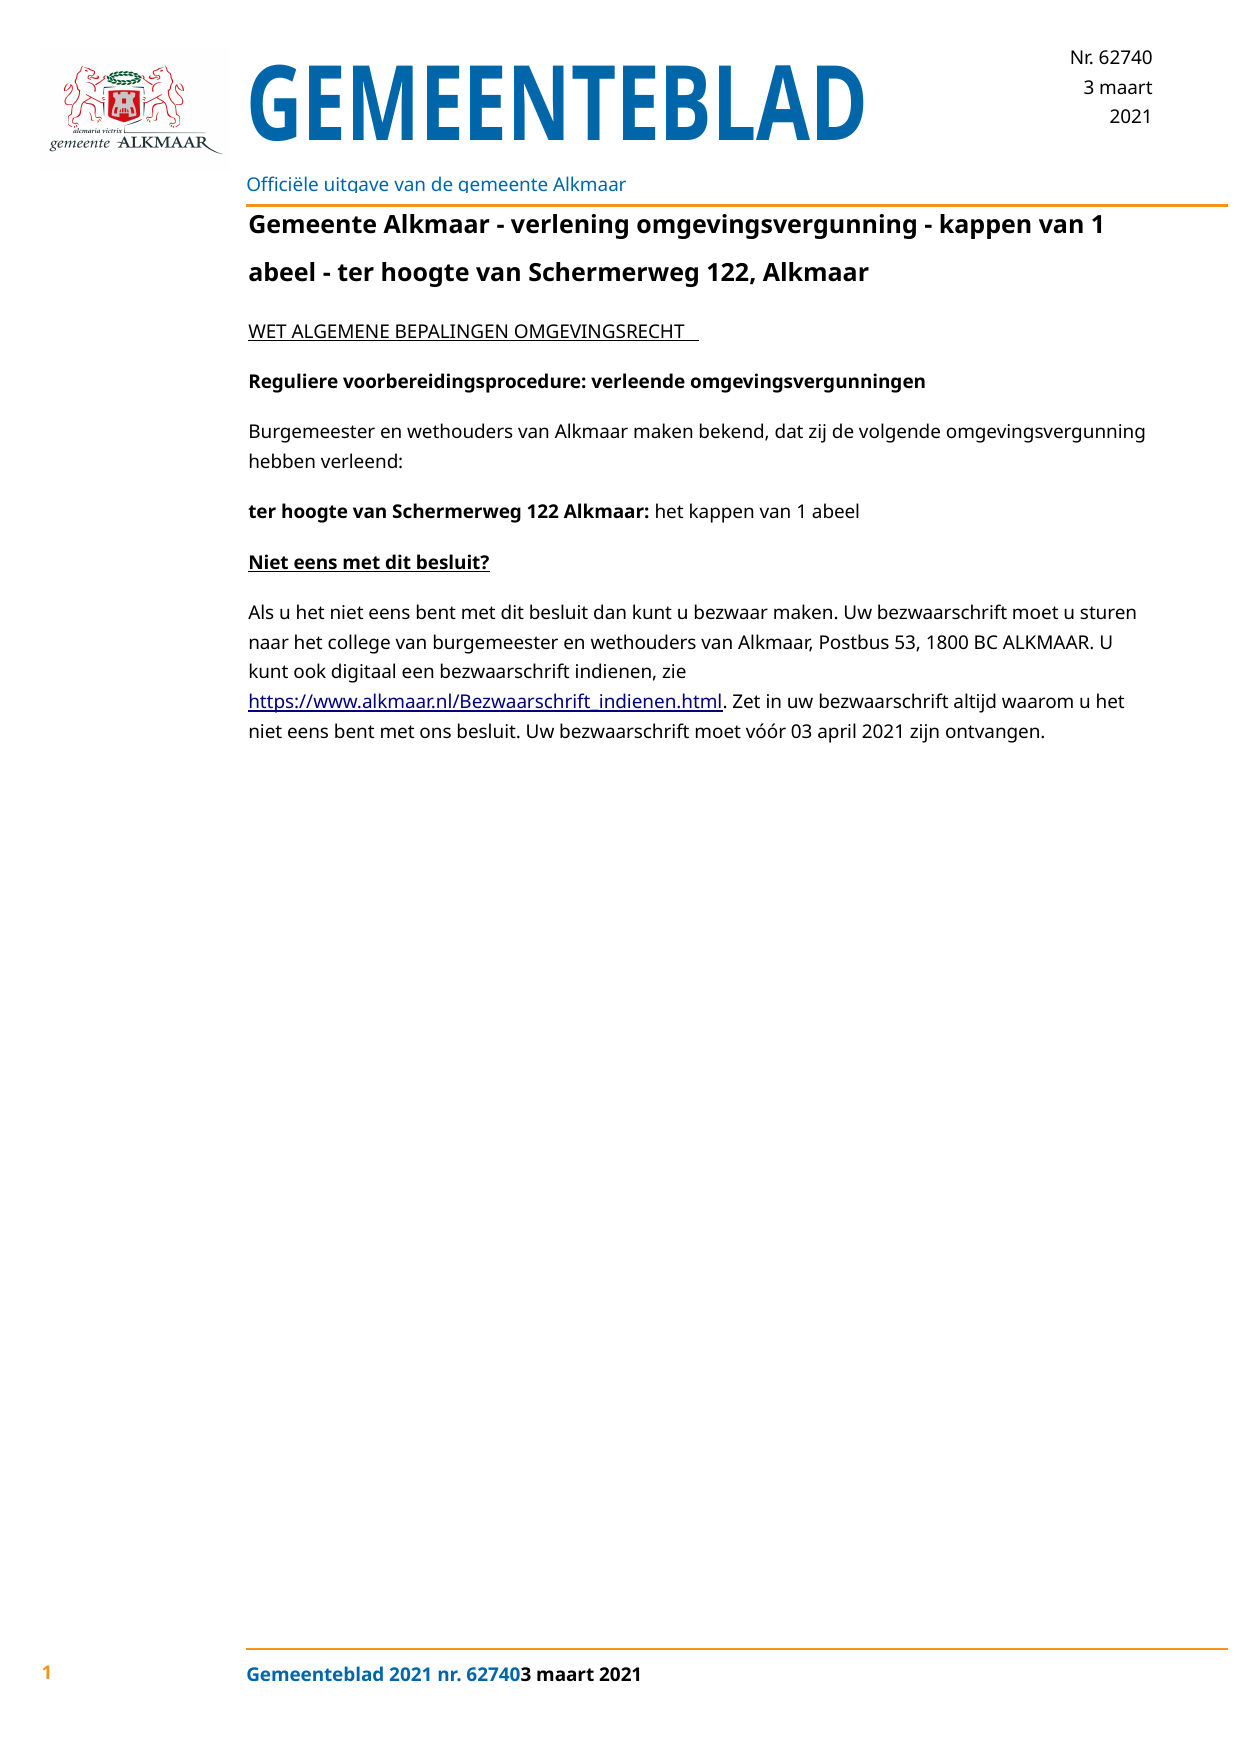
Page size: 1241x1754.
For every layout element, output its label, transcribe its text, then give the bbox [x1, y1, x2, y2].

picture [41, 47, 231, 172]
text Als u het niet eens bent met dit besluit dan kunt u bezwaar maken. Uw bezwaarschrift moet u sturen naar het college van burgemeester en wethouders van Alkmaar, Postbus 53, 1800 BC ALKMAAR. U kunt ook digitaal een bezwaarschrift indienen, zie https://www.alkmaar.nl/Bezwaarschrift_indienen.html. Zet in uw bezwaarschrift altijd waarom u het niet eens bent met ons besluit. Uw bezwaarschrift moet vóór 03 april 2021 zijn ontvangen. [248, 599, 1152, 744]
text Niet eens met dit besluit? [248, 549, 1152, 575]
text Gemeente Alkmaar - verlening omgevingsvergunning - kappen van 1 abeel - ter hoogte van Schermerweg 122, Alkmaar [248, 207, 1152, 288]
text ter hoogte van Schermerweg 122 Alkmaar: het kappen van 1 abeel [248, 499, 1152, 524]
text Burgemeester en wethouders van Alkmaar maken bekend, dat zij de volgende omgevingsvergunning hebben verleend: [248, 419, 1152, 474]
text Reguliere voorbereidingsprocedure: verleende omgevingsvergunningen [248, 368, 1152, 394]
text WET ALGEMENE BEPALINGEN OMGEVINGSRECHT [248, 318, 1152, 344]
